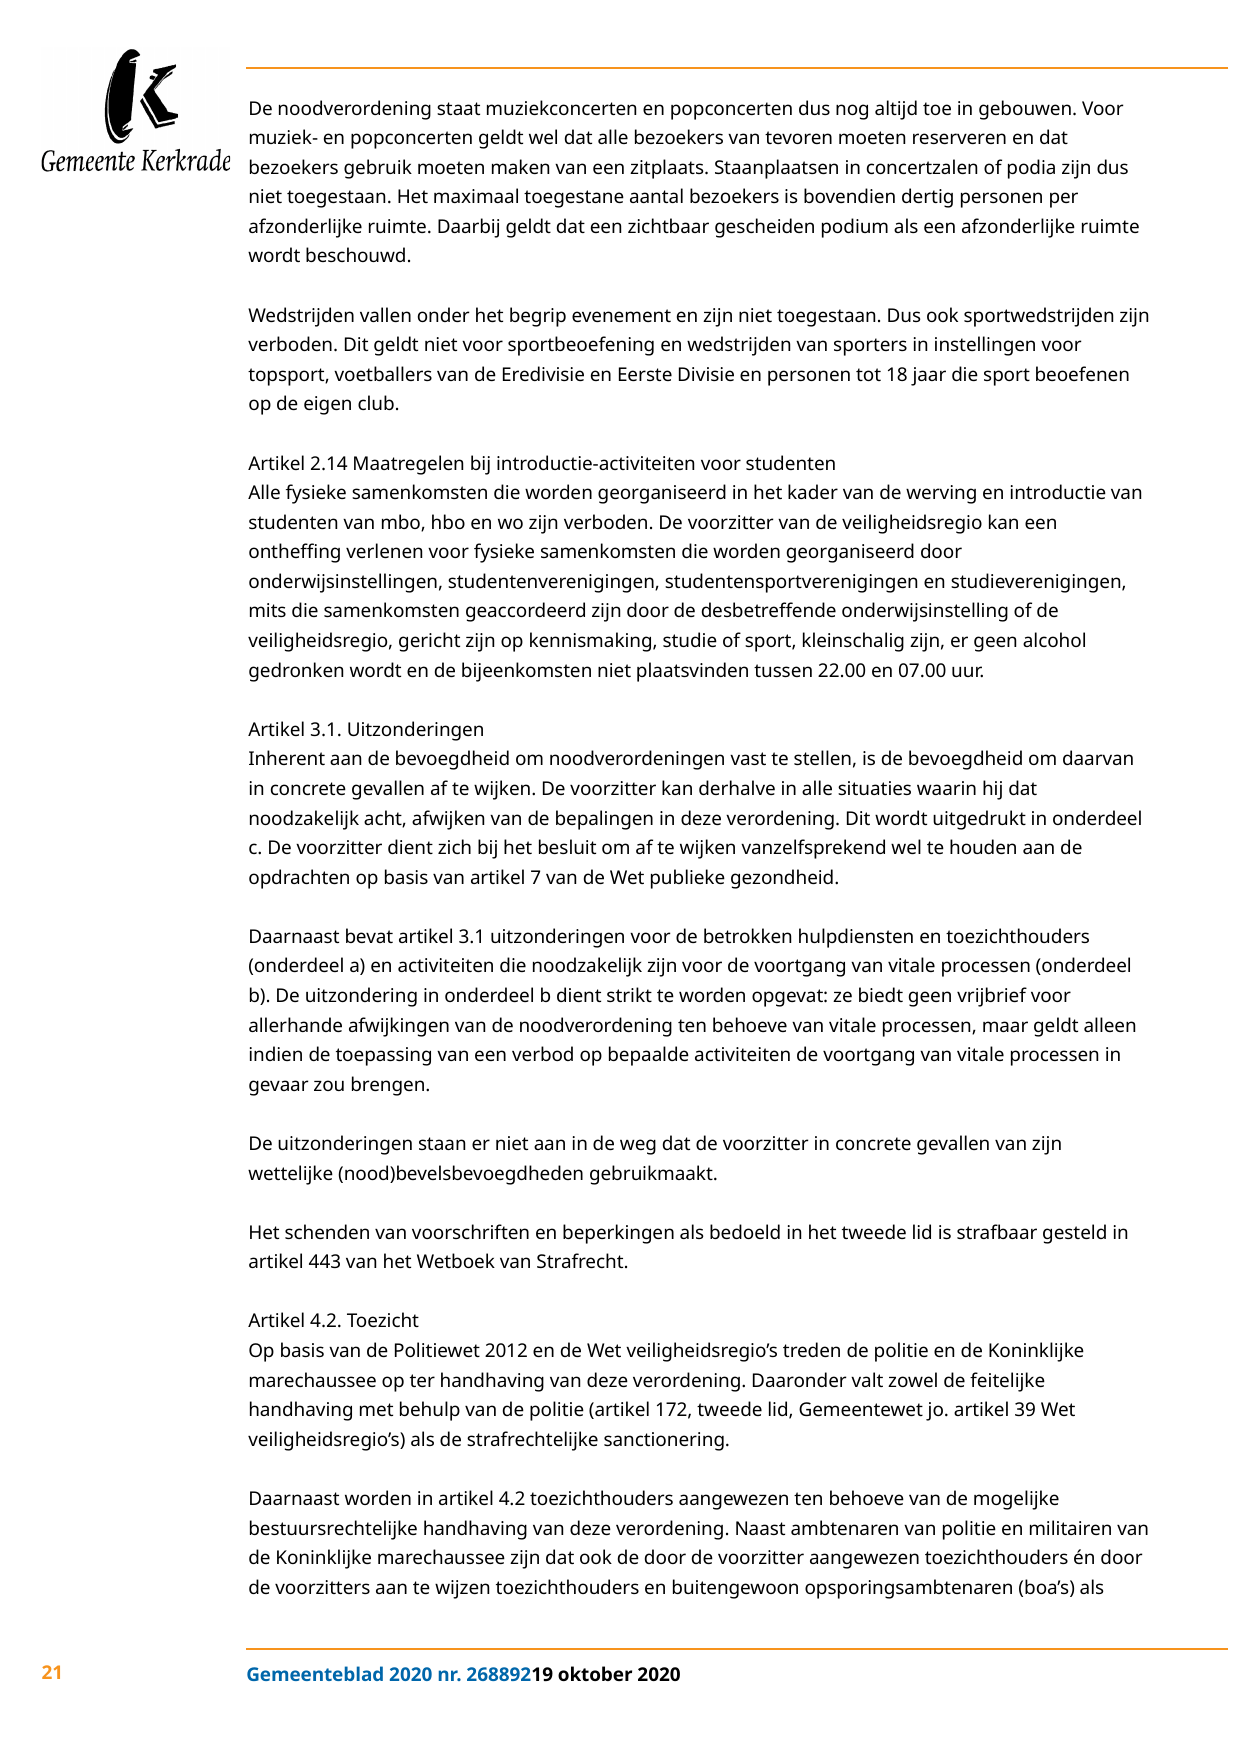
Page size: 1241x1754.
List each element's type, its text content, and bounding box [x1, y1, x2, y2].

text Alle fysieke samenkomsten die worden georganiseerd in het kader van de werving en introductie van studenten van mbo, hbo en wo zijn verboden. De voorzitter van de veiligheidsregio kan een ontheffing verlenen voor fysieke samenkomsten die worden georganiseerd door onderwijsinstellingen, studentenverenigingen, studentensportverenigingen en studieverenigingen, mits die samenkomsten geaccordeerd zijn door de desbetreffende onderwijsinstelling of de veiligheidsregio, gericht zijn op kennismaking, studie of sport, kleinschalig zijn, er geen alcohol gedronken wordt en de bijeenkomsten niet plaatsvinden tussen 22.00 en 07.00 uur. [248, 479, 1152, 683]
text De uitzonderingen staan er niet aan in de weg dat de voorzitter in concrete gevallen van zijn wettelijke (nood)bevelsbevoegdheden gebruikmaakt. [248, 1130, 1152, 1186]
text Artikel 3.1. Uitzonderingen [248, 716, 1152, 742]
picture [41, 47, 231, 172]
text Artikel 4.2. Toezicht [248, 1308, 1152, 1333]
text Inherent aan de bevoegdheid om noodverordeningen vast te stellen, is de bevoegdheid om daarvan in concrete gevallen af te wijken. De voorzitter kan derhalve in alle situaties waarin hij dat noodzakelijk acht, afwijken van de bepalingen in deze verordening. Dit wordt uitgedrukt in onderdeel c. De voorzitter dient zich bij het besluit om af te wijken vanzelfsprekend wel te houden aan de opdrachten op basis van artikel 7 van de Wet publieke gezondheid. [248, 746, 1152, 890]
text Het schenden van voorschriften en beperkingen als bedoeld in het tweede lid is strafbaar gesteld in artikel 443 van het Wetboek van Strafrecht. [248, 1219, 1152, 1274]
text Daarnaast worden in artikel 4.2 toezichthouders aangewezen ten behoeve van de mogelijke bestuursrechtelijke handhaving van deze verordening. Naast ambtenaren van politie en militairen van de Koninklijke marechaussee zijn dat ook de door de voorzitter aangewezen toezichthouders én door de voorzitters aan te wijzen toezichthouders en buitengewoon opsporingsambtenaren (boa’s) als [248, 1485, 1152, 1600]
text Wedstrijden vallen onder het begrip evenement en zijn niet toegestaan. Dus ook sportwedstrijden zijn verboden. Dit geldt niet voor sportbeoefening en wedstrijden van sporters in instellingen voor topsport, voetballers van de Eredivisie en Eerste Divisie en personen tot 18 jaar die sport beoefenen op de eigen club. [248, 302, 1152, 416]
text Daarnaast bevat artikel 3.1 uitzonderingen voor de betrokken hulpdiensten en toezichthouders (onderdeel a) en activiteiten die noodzakelijk zijn voor de voortgang van vitale processen (onderdeel b). De uitzondering in onderdeel b dient strikt te worden opgevat: ze biedt geen vrijbrief voor allerhande afwijkingen van de noodverordening ten behoeve van vitale processen, maar geldt alleen indien de toepassing van een verbod op bepaalde activiteiten de voortgang van vitale processen in gevaar zou brengen. [248, 923, 1152, 1097]
text De noodverordening staat muziekconcerten en popconcerten dus nog altijd toe in gebouwen. Voor muziek- en popconcerten geldt wel dat alle bezoekers van tevoren moeten reserveren en dat bezoekers gebruik moeten maken van een zitplaats. Staanplaatsen in concertzalen of podia zijn dus niet toegestaan. Het maximaal toegestane aantal bezoekers is bovendien dertig personen per afzonderlijke ruimte. Daarbij geldt dat een zichtbaar gescheiden podium als een afzonderlijke ruimte wordt beschouwd. [248, 95, 1152, 268]
text Artikel 2.14 Maatregelen bij introductie-activiteiten voor studenten [248, 450, 1152, 476]
text Op basis van de Politiewet 2012 en de Wet veiligheidsregio’s treden de politie en de Koninklijke marechaussee op ter handhaving van deze verordening. Daaronder valt zowel de feitelijke handhaving met behulp van de politie (artikel 172, tweede lid, Gemeentewet jo. artikel 39 Wet veiligheidsregio’s) als de strafrechtelijke sanctionering. [248, 1337, 1152, 1452]
